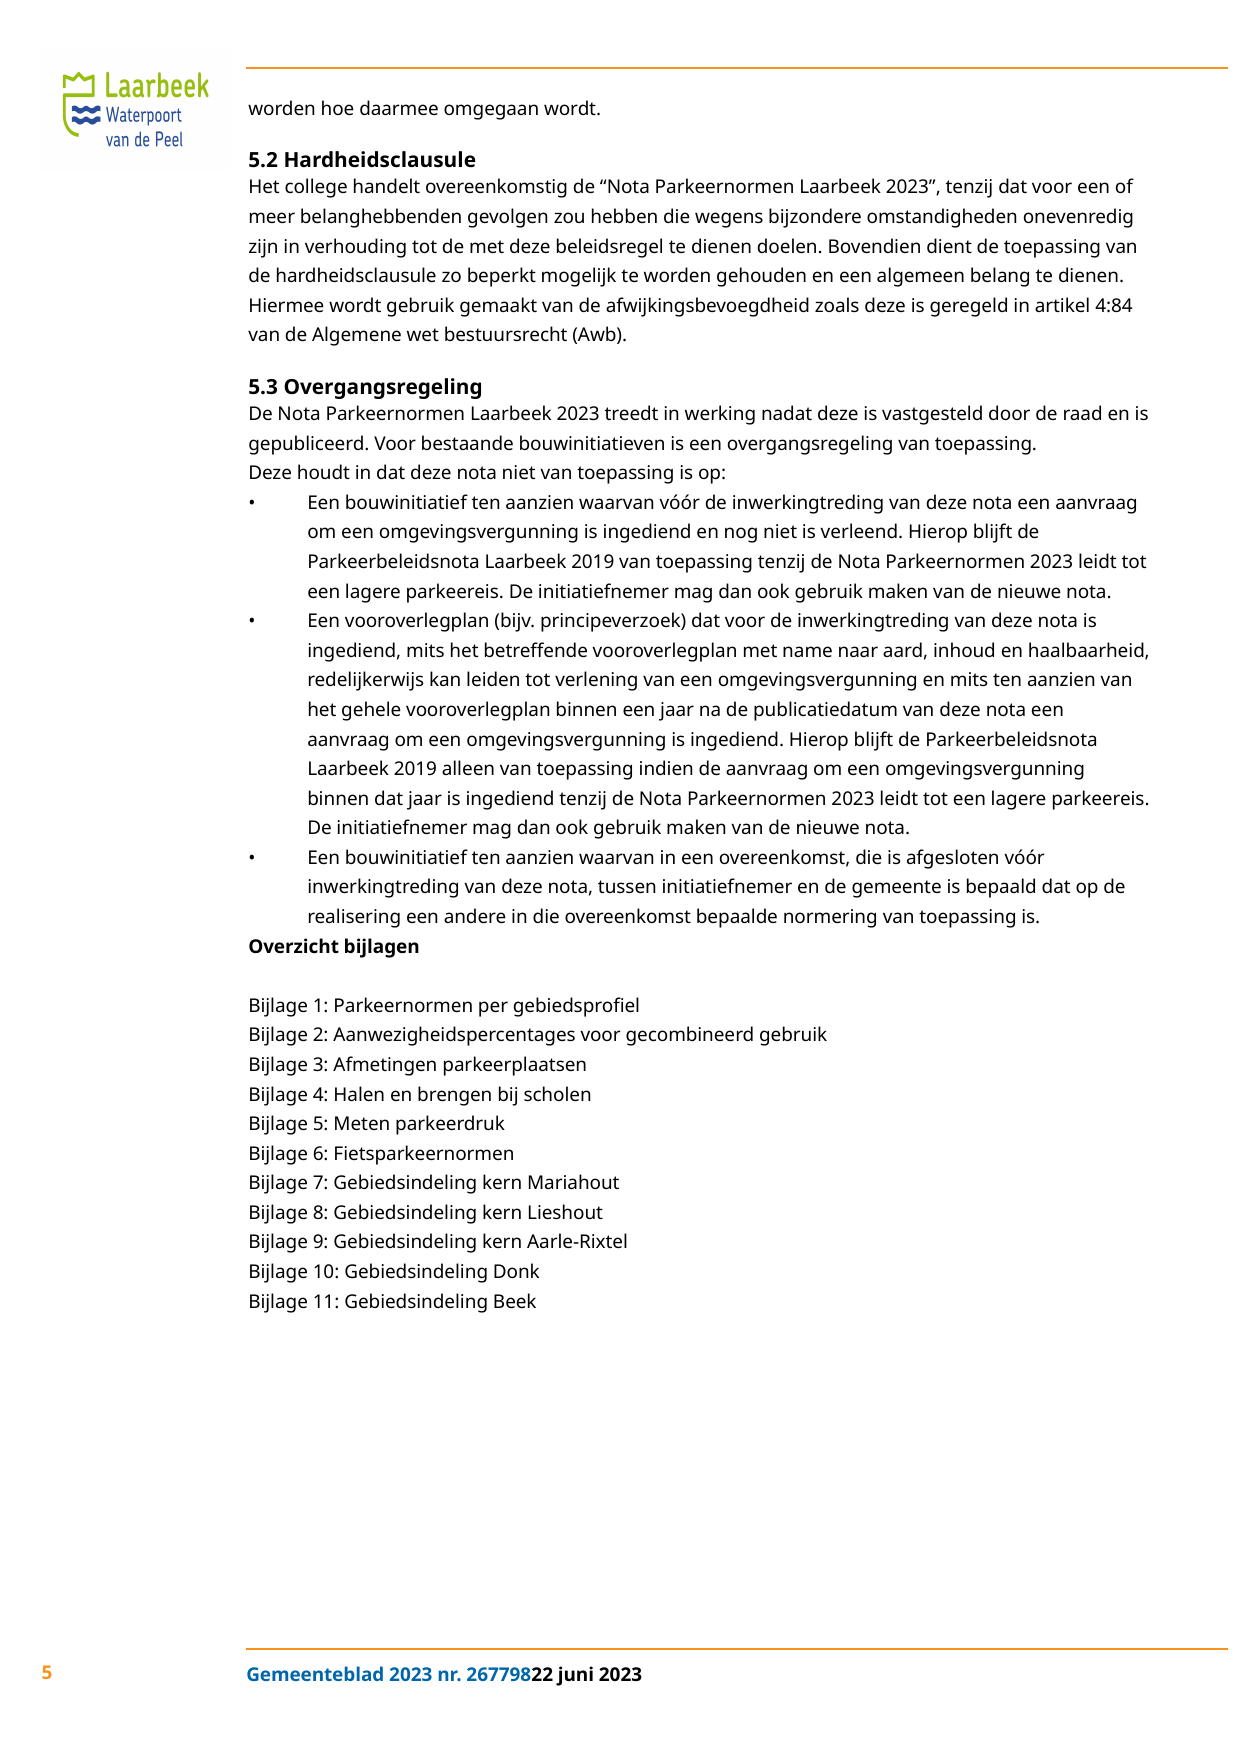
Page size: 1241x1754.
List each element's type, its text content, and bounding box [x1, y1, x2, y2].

text Bijlage 6: Fietsparkeernormen [248, 1140, 1152, 1166]
text Overzicht bijlagen [248, 933, 1152, 959]
text Bijlage 9: Gebiedsindeling kern Aarle-Rixtel [248, 1229, 1152, 1254]
text Bijlage 3: Afmetingen parkeerplaatsen [248, 1051, 1152, 1077]
text Bijlage 11: Gebiedsindeling Beek [248, 1288, 1152, 1314]
text Bijlage 4: Halen en brengen bij scholen [248, 1081, 1152, 1107]
text Bijlage 7: Gebiedsindeling kern Mariahout [248, 1169, 1152, 1195]
text Bijlage 8: Gebiedsindeling kern Lieshout [248, 1199, 1152, 1225]
text De Nota Parkeernormen Laarbeek 2023 treedt in werking nadat deze is vastgesteld door de raad en is gepubliceerd. Voor bestaande bouwinitiatieven is een overgangsregeling van toepassing. [248, 400, 1152, 456]
list Een vooroverlegplan (bijv. principeverzoek) dat voor de inwerkingtreding van deze nota is ingediend, mits het betreffende vooroverlegplan met name naar aard, inhoud en haalbaarheid, redelijkerwijs kan leiden tot verlening van een omgevingsvergunning en mits ten aanzien van het gehele vooroverlegplan binnen een jaar na de publicatiedatum van deze nota een aanvraag om een omgevingsvergunning is ingediend. Hierop blijft de Parkeerbeleidsnota Laarbeek 2019 alleen van toepassing indien de aanvraag om een omgevingsvergunning binnen dat jaar is ingediend tenzij de Nota Parkeernormen 2023 leidt tot een lagere parkeereis. De initiatiefnemer mag dan ook gebruik maken van de nieuwe nota. [248, 607, 1152, 840]
text worden hoe daarmee omgegaan wordt. [248, 95, 1152, 121]
text Bijlage 10: Gebiedsindeling Donk [248, 1258, 1152, 1284]
picture [41, 47, 231, 172]
text 5.3 Overgangsregeling [248, 372, 1152, 400]
text Het college handelt overeenkomstig de “Nota Parkeernormen Laarbeek 2023”, tenzij dat voor een of meer belanghebbenden gevolgen zou hebben die wegens bijzondere omstandigheden onevenredig zijn in verhouding tot de met deze beleidsregel te dienen doelen. Bovendien dient de toepassing van de hardheidsclausule zo beperkt mogelijk te worden gehouden en een algemeen belang te dienen. Hiermee wordt gebruik gemaakt van de afwijkingsbevoegdheid zoals deze is geregeld in artikel 4:84 van de Algemene wet bestuursrecht (Awb). [248, 174, 1152, 347]
list Een bouwinitiatief ten aanzien waarvan in een overeenkomst, die is afgesloten vóór inwerkingtreding van deze nota, tussen initiatiefnemer en de gemeente is bepaald dat op de realisering een andere in die overeenkomst bepaalde normering van toepassing is. [248, 844, 1152, 929]
text Bijlage 2: Aanwezigheidspercentages voor gecombineerd gebruik [248, 1022, 1152, 1047]
list Een bouwinitiatief ten aanzien waarvan vóór de inwerkingtreding van deze nota een aanvraag om een omgevingsvergunning is ingediend en nog niet is verleend. Hierop blijft de Parkeerbeleidsnota Laarbeek 2019 van toepassing tenzij de Nota Parkeernormen 2023 leidt tot een lagere parkeereis. De initiatiefnemer mag dan ook gebruik maken van de nieuwe nota. [248, 489, 1152, 604]
text 5.2 Hardheidsclausule [248, 145, 1152, 174]
text Bijlage 1: Parkeernormen per gebiedsprofiel [248, 992, 1152, 1018]
text Bijlage 5: Meten parkeerdruk [248, 1110, 1152, 1136]
text Deze houdt in dat deze nota niet van toepassing is op: [248, 459, 1152, 485]
